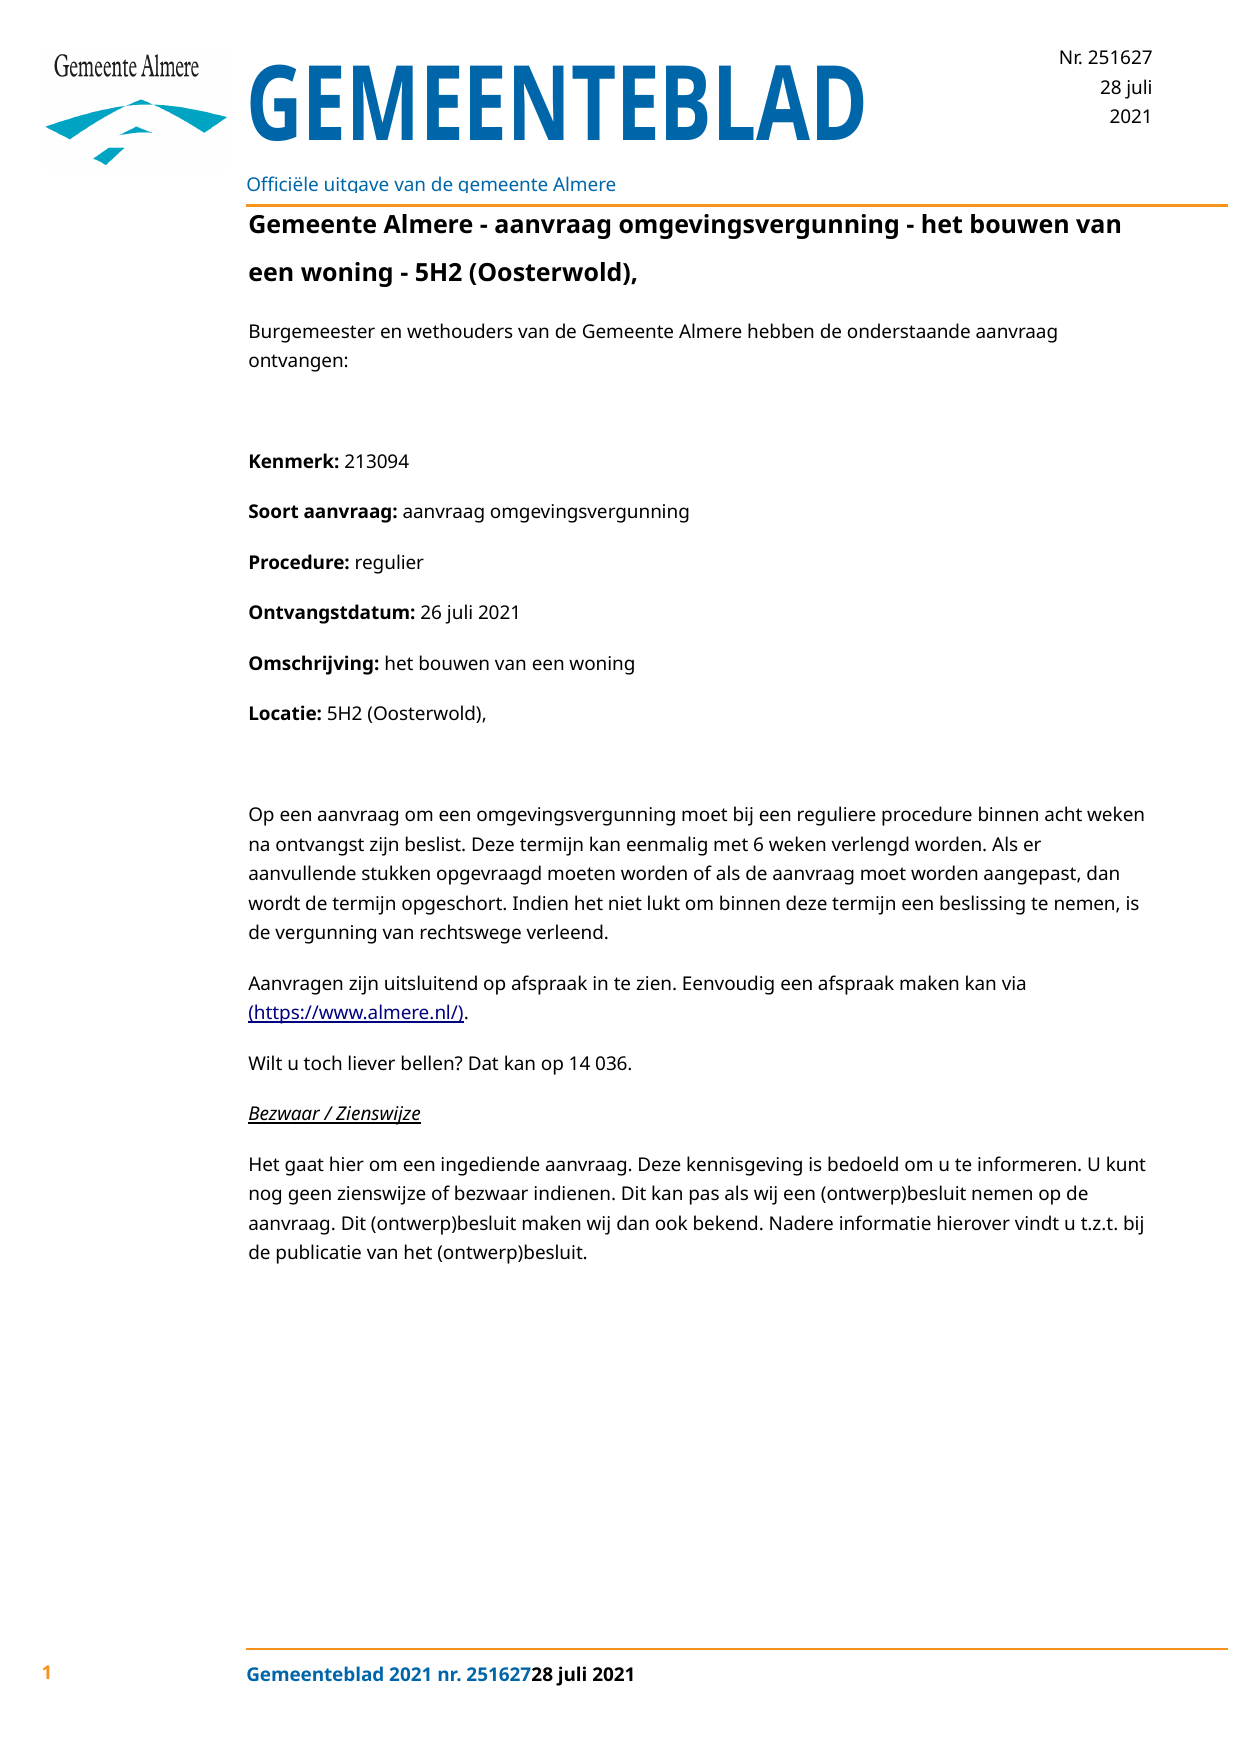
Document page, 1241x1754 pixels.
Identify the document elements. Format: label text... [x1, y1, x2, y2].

text Kenmerk: 213094 [248, 448, 1152, 474]
picture [41, 47, 231, 172]
text Soort aanvraag: aanvraag omgevingsvergunning [248, 499, 1152, 524]
text Omschrijving: het bouwen van een woning [248, 650, 1152, 676]
text Aanvragen zijn uitsluitend op afspraak in te zien. Eenvoudig een afspraak maken kan via (https://www.almere.nl/). [248, 970, 1152, 1025]
text Locatie: 5H2 (Oosterwold), [248, 700, 1152, 726]
text Ontvangstdatum: 26 juli 2021 [248, 599, 1152, 625]
text Gemeente Almere - aanvraag omgevingsvergunning - het bouwen van een woning - 5H2 (Oosterwold), [248, 207, 1152, 288]
text Burgemeester en wethouders van de Gemeente Almere hebben de onderstaande aanvraag ontvangen: [248, 318, 1152, 373]
text Op een aanvraag om een omgevingsvergunning moet bij een reguliere procedure binnen acht weken na ontvangst zijn beslist. Deze termijn kan eenmalig met 6 weken verlengd worden. Als er aanvullende stukken opgevraagd moeten worden of als de aanvraag moet worden aangepast, dan wordt de termijn opgeschort. Indien het niet lukt om binnen deze termijn een beslissing te nemen, is de vergunning van rechtswege verleend. [248, 801, 1152, 945]
text Bezwaar / Zienswijze [248, 1100, 1152, 1126]
text Het gaat hier om een ingediende aanvraag. Deze kennisgeving is bedoeld om u te informeren. U kunt nog geen zienswijze of bezwaar indienen. Dit kan pas als wij een (ontwerp)besluit nemen op de aanvraag. Dit (ontwerp)besluit maken wij dan ook bekend. Nadere informatie hierover vindt u t.z.t. bij de publicatie van het (ontwerp)besluit. [248, 1151, 1152, 1265]
text Procedure: regulier [248, 549, 1152, 575]
text Wilt u toch liever bellen? Dat kan op 14 036. [248, 1050, 1152, 1076]
